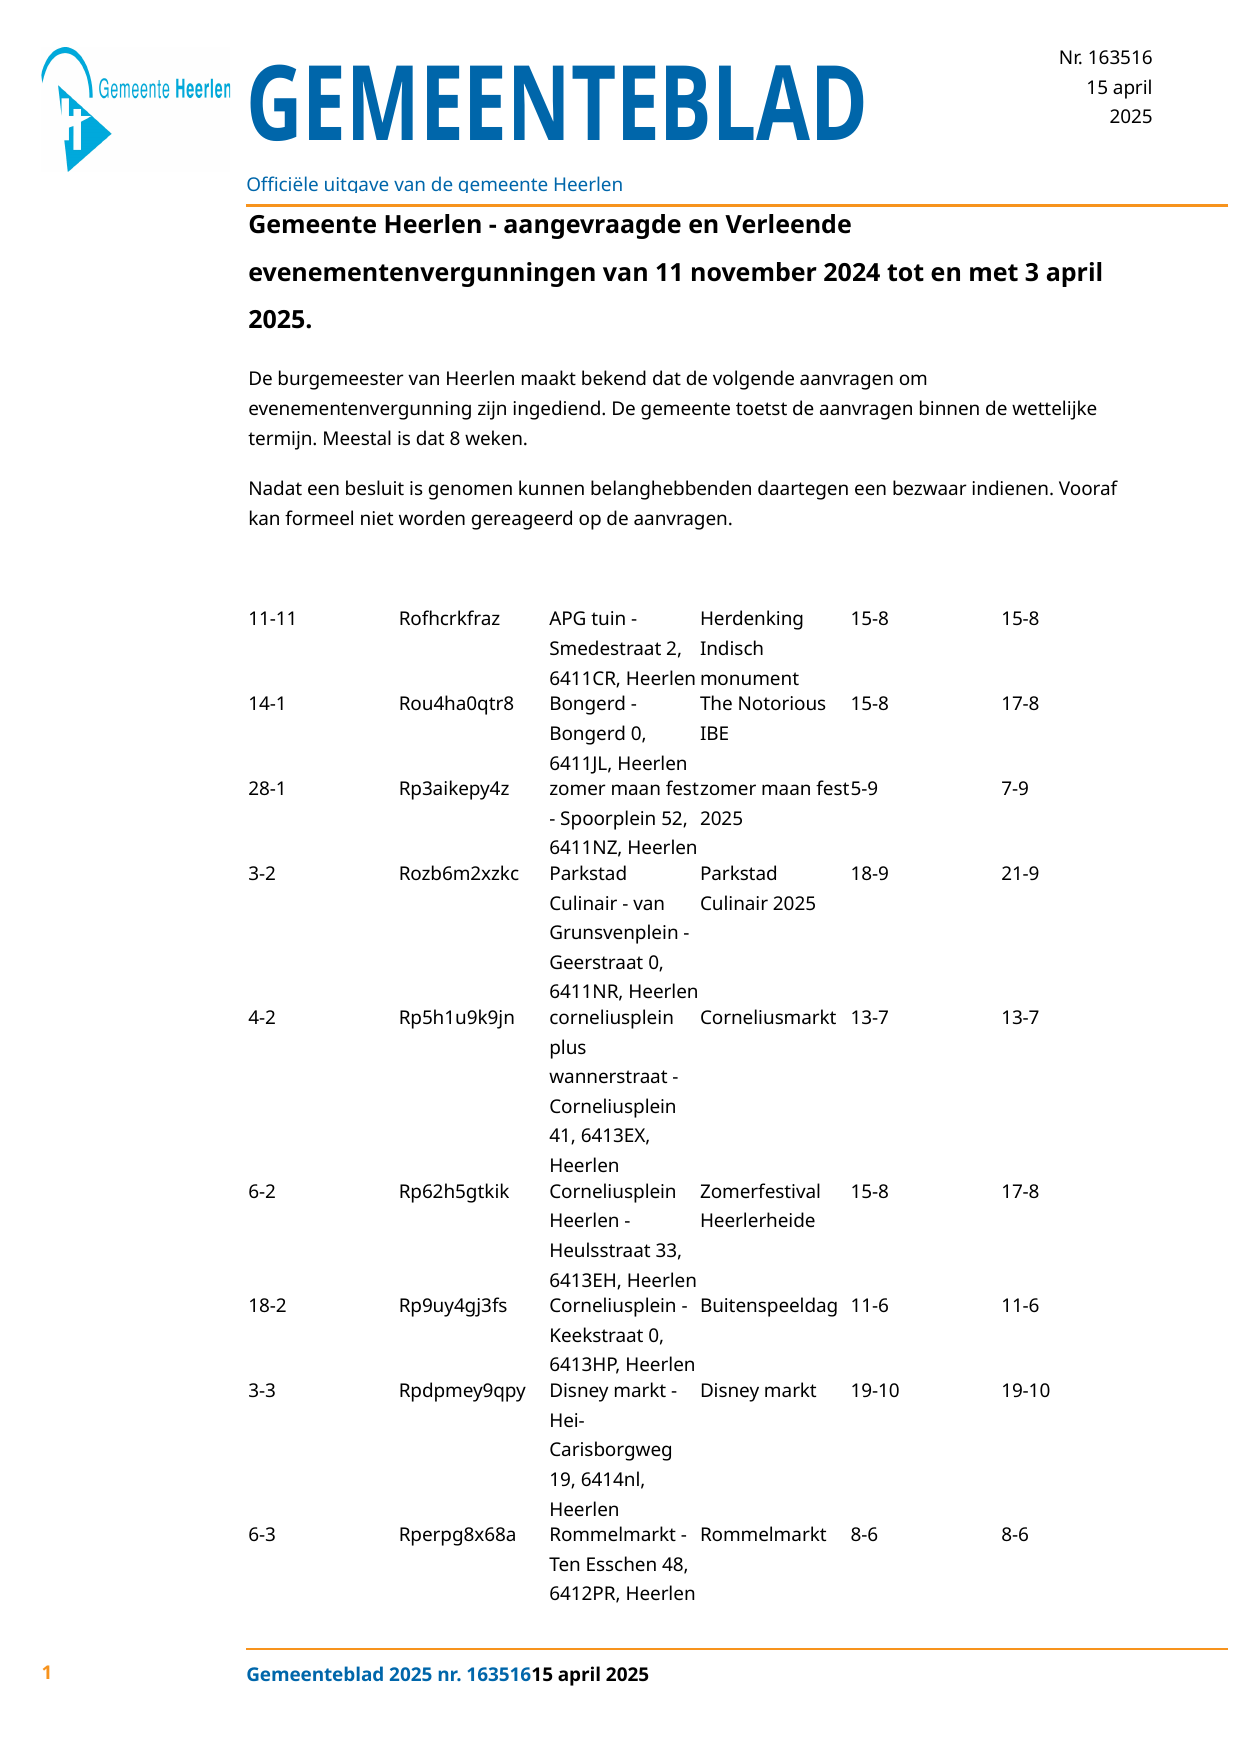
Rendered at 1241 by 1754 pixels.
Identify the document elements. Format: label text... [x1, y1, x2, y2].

table_cell Parkstad Culinair - van Grunsvenplein - Geerstraat 0, 6411NR, Heerlen [549, 860, 700, 1004]
table_cell 13-7 [850, 1004, 1001, 1178]
table_cell 5-9 [850, 775, 1001, 860]
table_cell 4-2 [248, 1004, 398, 1178]
picture [41, 47, 59, 70]
table_cell Corneliusplein Heerlen - Heulsstraat 33, 6413EH, Heerlen [549, 1178, 700, 1292]
table_cell 19-10 [1001, 1378, 1152, 1521]
table_header Rofhcrkfraz [399, 606, 549, 691]
table_cell Corneliusmarkt [700, 1004, 850, 1178]
table_cell Corneliusplein - Keekstraat 0, 6413HP, Heerlen [549, 1293, 700, 1377]
table_cell Rpdpmey9qpy [399, 1378, 549, 1521]
table_cell 11-6 [850, 1293, 1001, 1377]
text De burgemeester van Heerlen maakt bekend dat de volgende aanvragen om evenementenvergunning zijn ingediend. De gemeente toetst de aanvragen binnen de wettelijke termijn. Meestal is dat 8 weken. [248, 366, 1152, 450]
text Gemeente Heerlen - aangevraagde en Verleende evenementenvergunningen van 11 november 2024 tot en met 3 april 2025. [248, 207, 1152, 336]
table_cell Rou4ha0qtr8 [399, 691, 549, 775]
table_cell Rp5h1u9k9jn [399, 1004, 549, 1178]
table_cell Rp9uy4gj3fs [399, 1293, 549, 1377]
table_cell 17-8 [1001, 1178, 1152, 1292]
table_cell 13-7 [1001, 1004, 1152, 1178]
table_cell Rp62h5gtkik [399, 1178, 549, 1292]
table_cell Buitenspeeldag [700, 1293, 850, 1377]
table_cell The Notorious IBE [700, 691, 850, 775]
table_cell Disney markt [700, 1378, 850, 1521]
table_cell Rperpg8x68a [399, 1521, 549, 1606]
table_cell 18-9 [850, 860, 1001, 1004]
table_cell 15-8 [850, 691, 1001, 775]
table_header APG tuin - Smedestraat 2, 6411CR, Heerlen [549, 606, 700, 691]
table_cell 14-1 [248, 691, 398, 775]
table_cell zomer maan fest 2025 [700, 775, 850, 860]
table_cell 8-6 [1001, 1521, 1152, 1606]
table_cell Rommelmarkt [700, 1521, 850, 1606]
text Nadat een besluit is genomen kunnen belanghebbenden daartegen een bezwaar indienen. Vooraf kan formeel niet worden gereageerd op de aanvragen. [248, 475, 1152, 530]
table_header 15-8 [1001, 606, 1152, 691]
picture [41, 47, 231, 172]
table_cell 28-1 [248, 775, 398, 860]
table_cell Rp3aikepy4z [399, 775, 549, 860]
table_cell 3-3 [248, 1378, 398, 1521]
table_cell 17-8 [1001, 691, 1152, 775]
table_cell Disney markt - Hei-Carisborgweg 19, 6414nl, Heerlen [549, 1378, 700, 1521]
table_cell 21-9 [1001, 860, 1152, 1004]
table_cell corneliusplein plus wannerstraat - Corneliusplein 41, 6413EX, Heerlen [549, 1004, 700, 1178]
table_header 11-11 [248, 606, 398, 691]
table_cell 19-10 [850, 1378, 1001, 1521]
table_cell 15-8 [850, 1178, 1001, 1292]
table_cell Parkstad Culinair 2025 [700, 860, 850, 1004]
table_cell Bongerd - Bongerd 0, 6411JL, Heerlen [549, 691, 700, 775]
table_cell Rozb6m2xzkc [399, 860, 549, 1004]
table_cell 3-2 [248, 860, 398, 1004]
table_cell zomer maan fest - Spoorplein 52, 6411NZ, Heerlen [549, 775, 700, 860]
table_cell 6-3 [248, 1521, 398, 1606]
table_cell 7-9 [1001, 775, 1152, 860]
table_cell 8-6 [850, 1521, 1001, 1606]
table_cell Zomerfestival Heerlerheide [700, 1178, 850, 1292]
table_header Herdenking Indisch monument [700, 606, 850, 691]
table_cell 18-2 [248, 1293, 398, 1377]
table_cell Rommelmarkt - Ten Esschen 48, 6412PR, Heerlen [549, 1521, 700, 1606]
table_header 15-8 [850, 606, 1001, 691]
table_cell 11-6 [1001, 1293, 1152, 1377]
table_cell 6-2 [248, 1178, 398, 1292]
